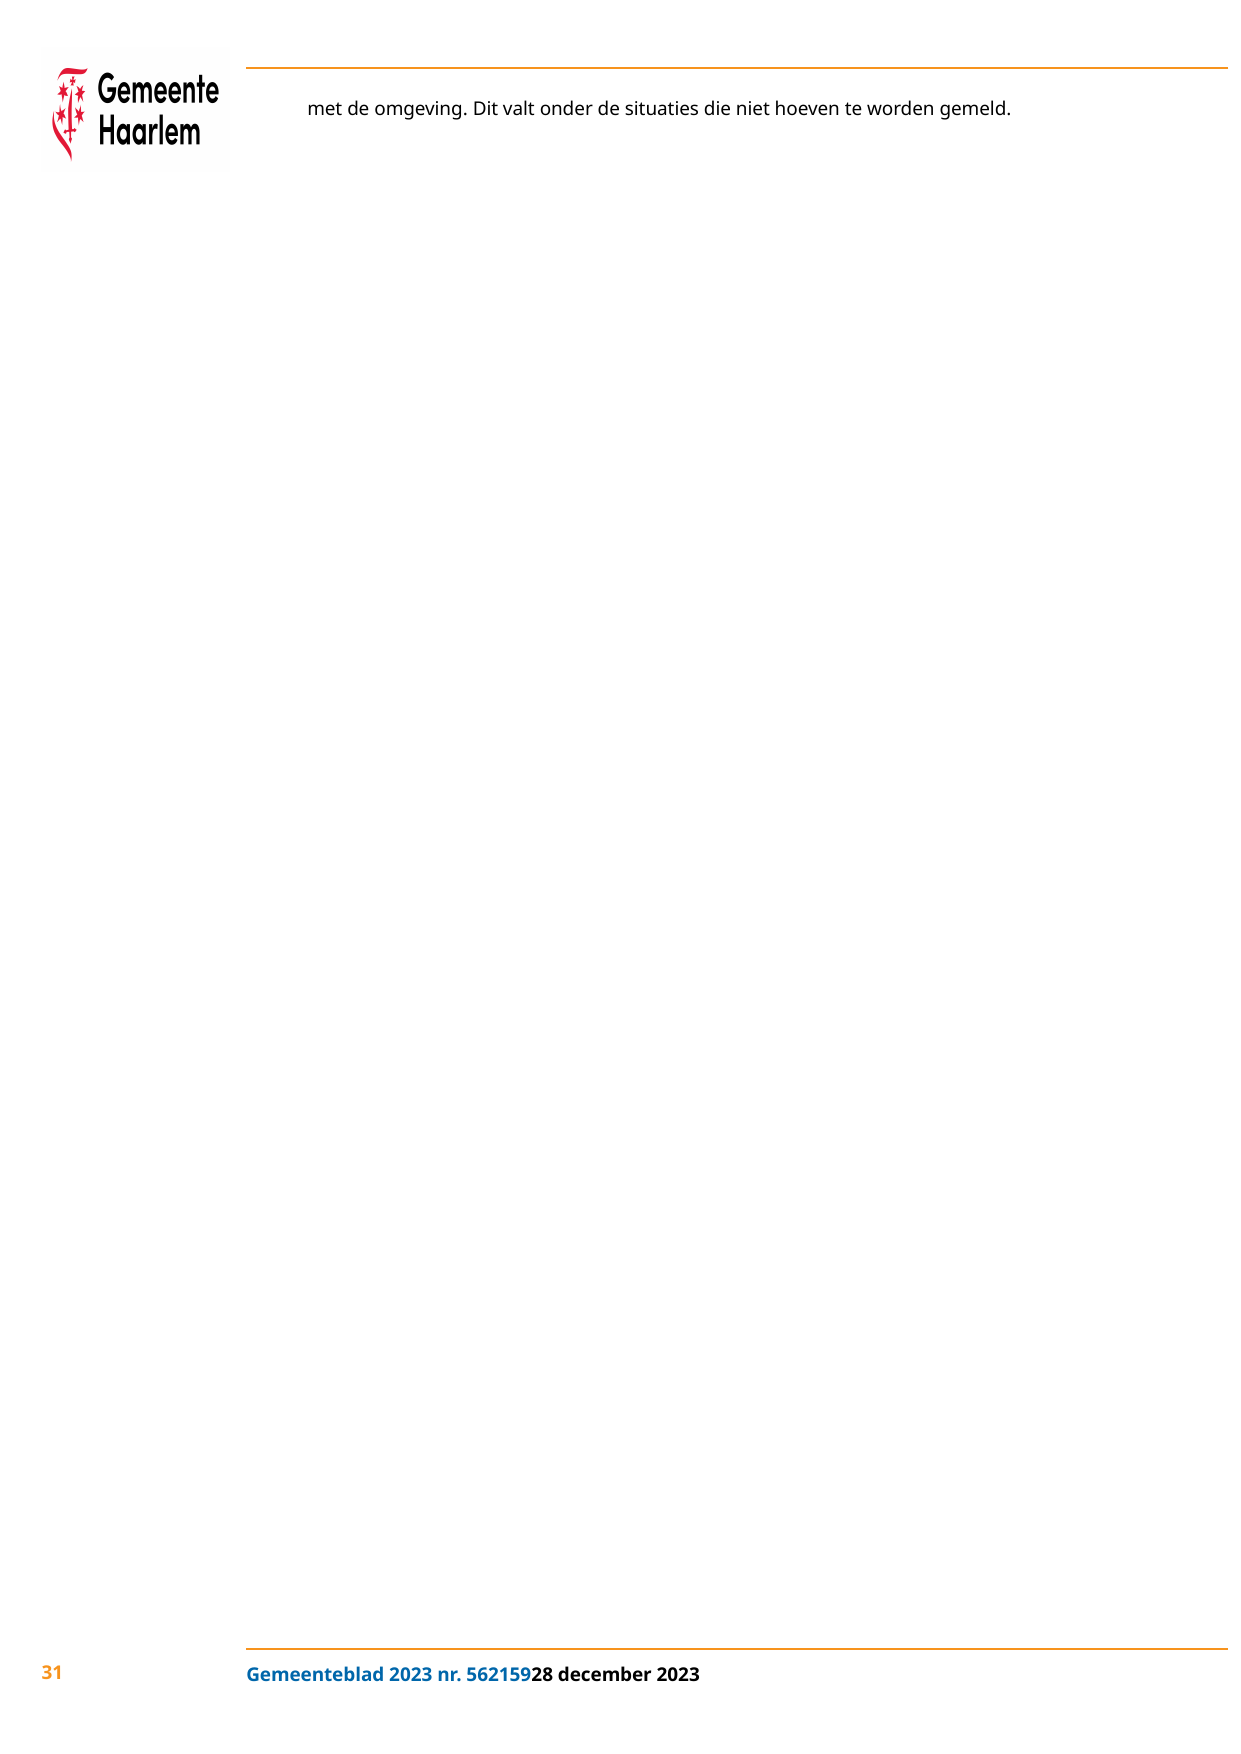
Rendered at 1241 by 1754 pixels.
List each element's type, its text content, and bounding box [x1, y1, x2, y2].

picture [41, 47, 231, 172]
list met de omgeving. Dit valt onder de situaties die niet hoeven te worden gemeld. [248, 95, 1152, 121]
